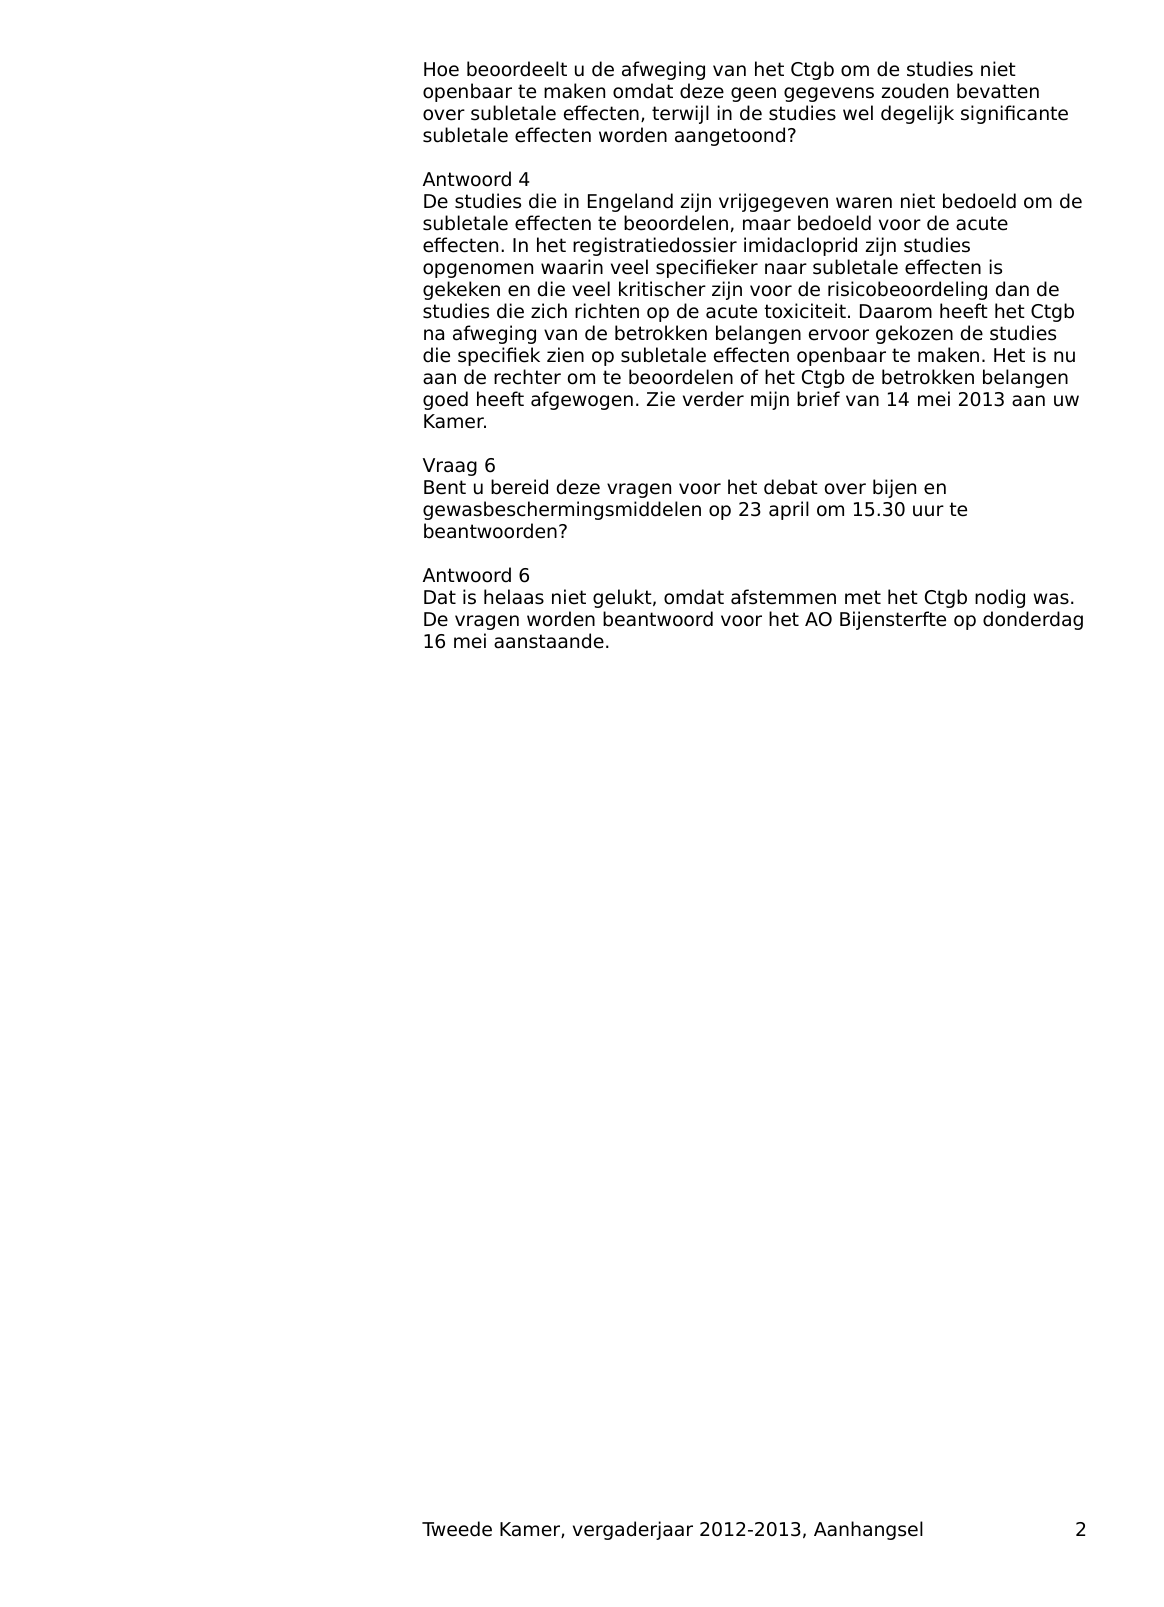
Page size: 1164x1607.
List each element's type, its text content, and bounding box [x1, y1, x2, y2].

text Bent u bereid deze vragen voor het debat over bijen en gewasbeschermingsmiddelen op 23 april om 15.30 uur te beantwoorden? [422, 477, 1087, 543]
text De studies die in Engeland zijn vrijgegeven waren niet bedoeld om de subletale effecten te beoordelen, maar bedoeld voor de acute effecten. In het registratiedossier imidacloprid zijn studies opgenomen waarin veel specifieker naar subletale effecten is gekeken en die veel kritischer zijn voor de risicobeoordeling dan de studies die zich richten op de acute toxiciteit. Daarom heeft het Ctgb na afweging van de betrokken belangen ervoor gekozen de studies die specifiek zien op subletale effecten openbaar te maken. Het is nu aan de rechter om te beoordelen of het Ctgb de betrokken belangen goed heeft afgewogen. Zie verder mijn brief van 14 mei 2013 aan uw Kamer. [422, 191, 1087, 433]
text Hoe beoordeelt u de afweging van het Ctgb om de studies niet openbaar te maken omdat deze geen gegevens zouden bevatten over subletale effecten, terwijl in de studies wel degelijk significante subletale effecten worden aangetoond? [422, 59, 1087, 147]
text Antwoord 4 [422, 169, 1087, 191]
text Antwoord 6 [422, 565, 1087, 587]
text Dat is helaas niet gelukt, omdat afstemmen met het Ctgb nodig was. [422, 587, 1087, 609]
text De vragen worden beantwoord voor het AO Bijensterfte op donderdag 16 mei aanstaande. [422, 609, 1087, 653]
text Vraag 6 [422, 455, 1087, 477]
